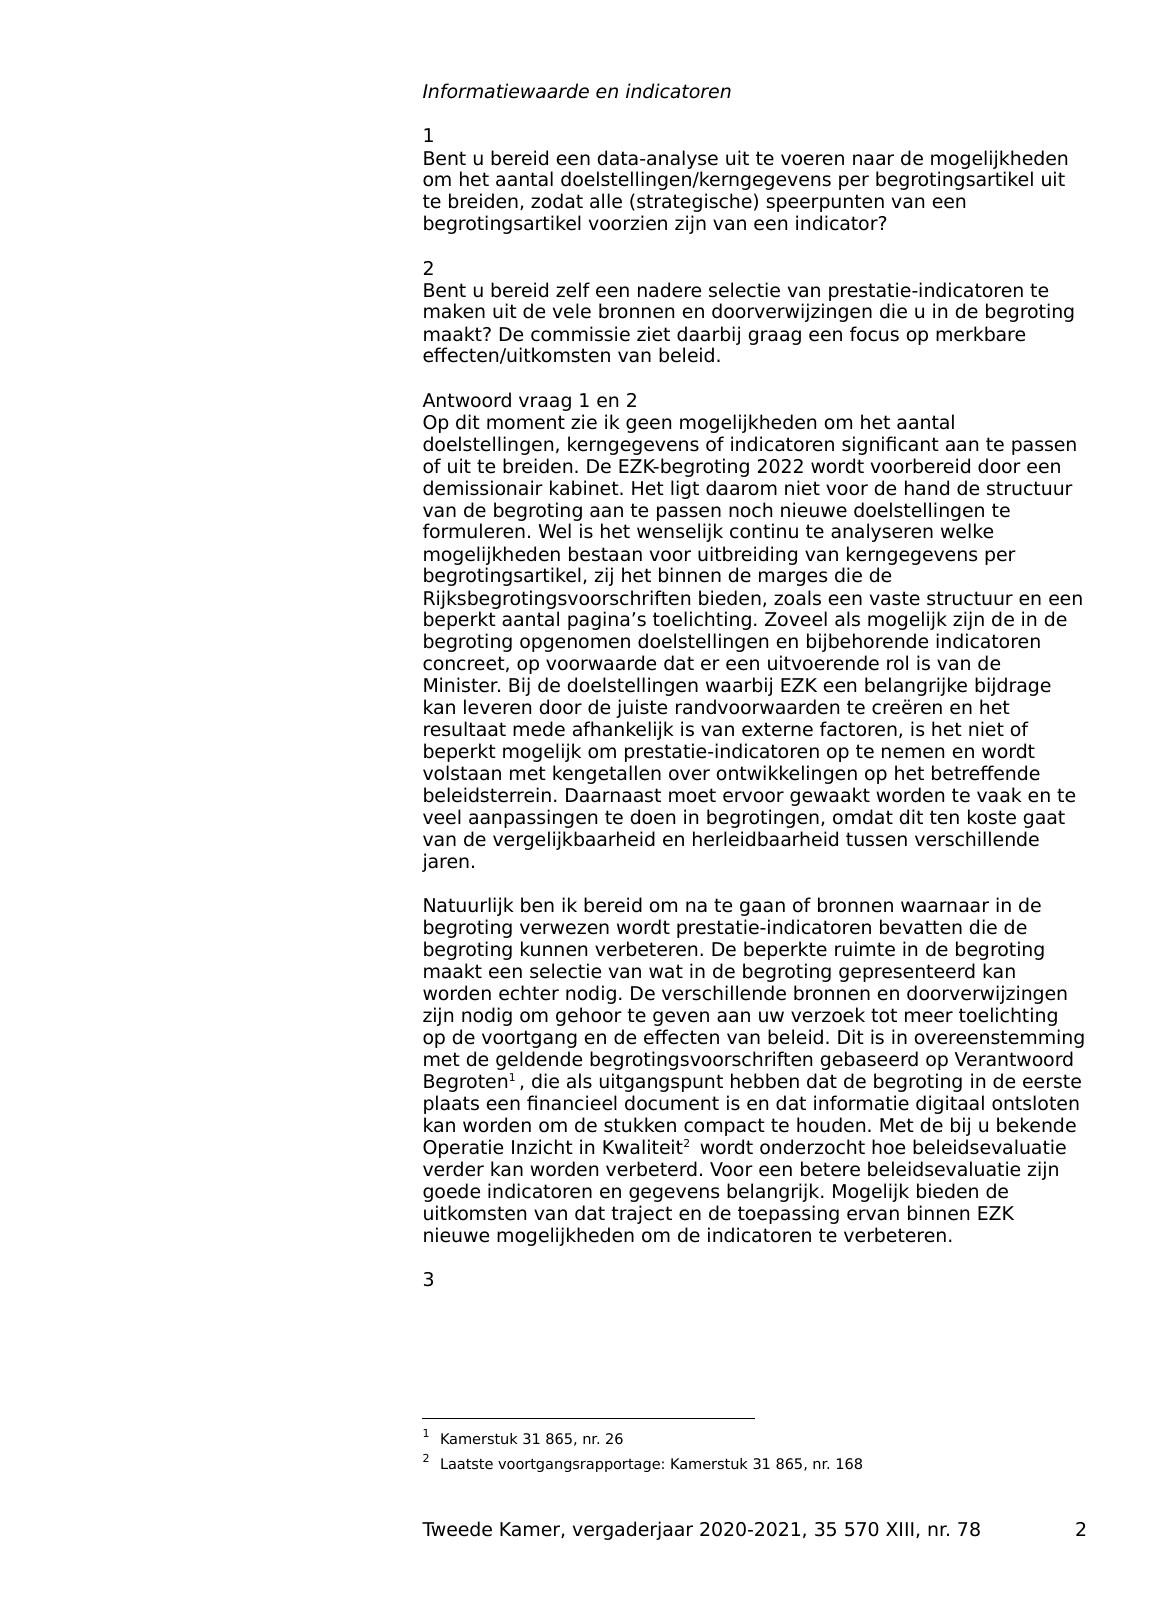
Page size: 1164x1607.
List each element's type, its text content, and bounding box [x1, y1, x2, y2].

text Kamerstuk 31 865, nr. 26 [422, 1427, 1087, 1449]
text Natuurlijk ben ik bereid om na te gaan of bronnen waarnaar in de begroting verwezen wordt prestatie-indicatoren bevatten die de begroting kunnen verbeteren. De beperkte ruimte in de begroting maakt een selectie van wat in de begroting gepresenteerd kan worden echter nodig. De verschillende bronnen en doorverwijzingen zijn nodig om gehoor te geven aan uw verzoek tot meer toelichting op de voortgang en de effecten van beleid. Dit is in overeenstemming met de geldende begrotingsvoorschriften gebaseerd op Verantwoord Begroten, die als uitgangspunt hebben dat de begroting in de eerste plaats een financieel document is en dat informatie digitaal ontsloten kan worden om de stukken compact te houden. Met de bij u bekende Operatie Inzicht in Kwaliteit wordt onderzocht hoe beleidsevaluatie verder kan worden verbeterd. Voor een betere beleidsevaluatie zijn goede indicatoren en gegevens belangrijk. Mogelijk bieden de uitkomsten van dat traject en de toepassing ervan binnen EZK nieuwe mogelijkheden om de indicatoren te verbeteren. [422, 895, 1087, 1247]
text Op dit moment zie ik geen mogelijkheden om het aantal doelstellingen, kerngegevens of indicatoren significant aan te passen of uit te breiden. De EZK-begroting 2022 wordt voorbereid door een demissionair kabinet. Het ligt daarom niet voor de hand de structuur van de begroting aan te passen noch nieuwe doelstellingen te formuleren. Wel is het wenselijk continu te analyseren welke mogelijkheden bestaan voor uitbreiding van kerngegevens per begrotingsartikel, zij het binnen de marges die de Rijksbegrotingsvoorschriften bieden, zoals een vaste structuur en een beperkt aantal pagina’s toelichting. Zoveel als mogelijk zijn de in de begroting opgenomen doelstellingen en bijbehorende indicatoren concreet, op voorwaarde dat er een uitvoerende rol is van de Minister. Bij de doelstellingen waarbij EZK een belangrijke bijdrage kan leveren door de juiste randvoorwaarden te creëren en het resultaat mede afhankelijk is van externe factoren, is het niet of beperkt mogelijk om prestatie-indicatoren op te nemen en wordt volstaan met kengetallen over ontwikkelingen op het betreffende beleidsterrein. Daarnaast moet ervoor gewaakt worden te vaak en te veel aanpassingen te doen in begrotingen, omdat dit ten koste gaat van de vergelijkbaarheid en herleidbaarheid tussen verschillende jaren. [422, 412, 1087, 873]
text Bent u bereid een data-analyse uit te voeren naar de mogelijkheden om het aantal doelstellingen/kerngegevens per begrotingsartikel uit te breiden, zodat alle (strategische) speerpunten van een begrotingsartikel voorzien zijn van een indicator? [422, 147, 1087, 235]
text Antwoord vraag 1 en 2 [422, 389, 1087, 412]
text 3 [422, 1269, 1087, 1291]
text 1 [422, 125, 1087, 147]
text Bent u bereid zelf een nadere selectie van prestatie-indicatoren te maken uit de vele bronnen en doorverwijzingen die u in de begroting maakt? De commissie ziet daarbij graag een focus op merkbare effecten/uitkomsten van beleid. [422, 279, 1087, 367]
subtitle Informatiewaarde en indicatoren [422, 81, 1087, 103]
text 2 [422, 257, 1087, 279]
text Laatste voortgangsrapportage: Kamerstuk 31 865, nr. 168 [422, 1452, 1087, 1474]
